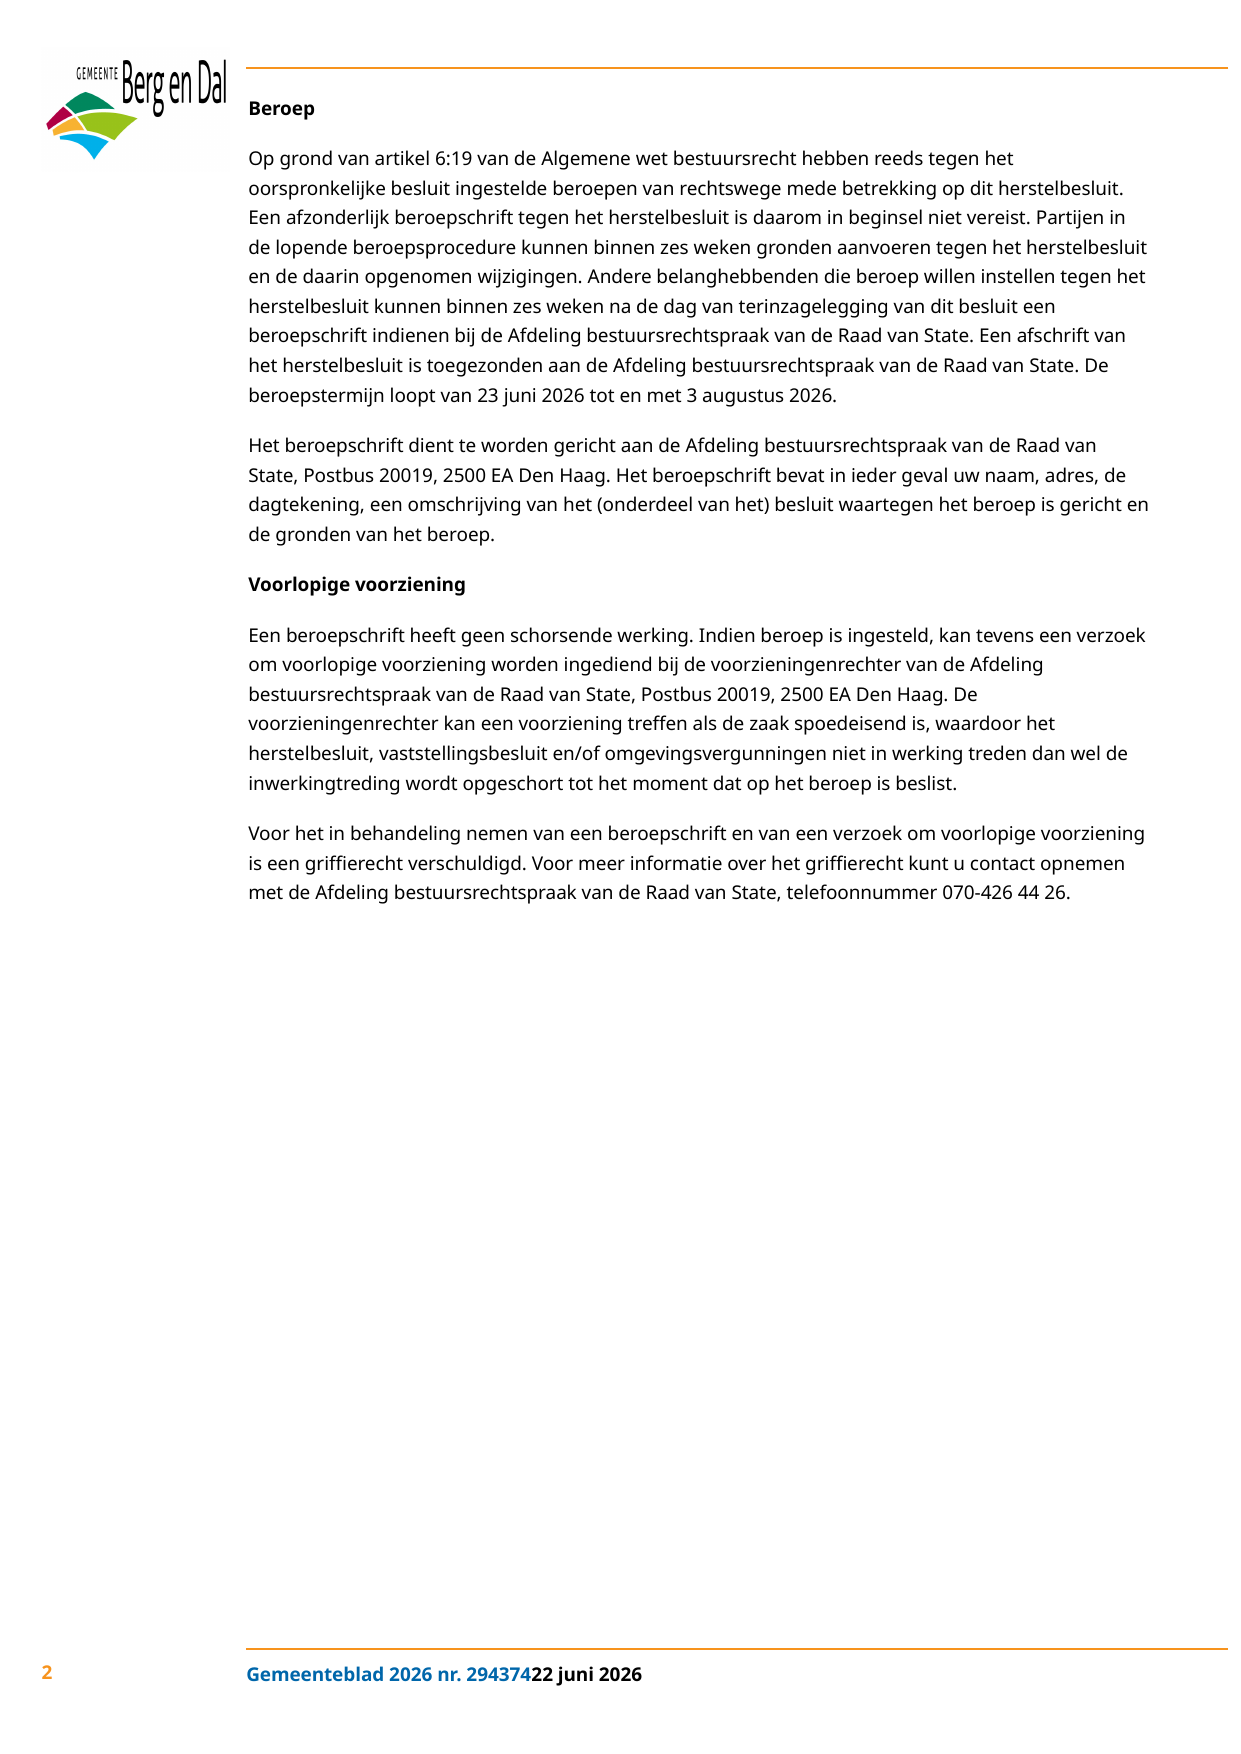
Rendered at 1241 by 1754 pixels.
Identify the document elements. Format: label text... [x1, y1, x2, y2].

text Voor het in behandeling nemen van een beroepschrift en van een verzoek om voorlopige voorziening is een griffierecht verschuldigd. Voor meer informatie over het griffierecht kunt u contact opnemen met de Afdeling bestuursrechtspraak van de Raad van State, telefoonnummer 070-426 44 26. [248, 820, 1152, 905]
text Het beroepschrift dient te worden gericht aan de Afdeling bestuursrechtspraak van de Raad van State, Postbus 20019, 2500 EA Den Haag. Het beroepschrift bevat in ieder geval uw naam, adres, de dagtekening, een omschrijving van het (onderdeel van het) besluit waartegen het beroep is gericht en de gronden van het beroep. [248, 432, 1152, 547]
text Beroep [248, 95, 1152, 121]
picture [41, 47, 231, 172]
text Een beroepschrift heeft geen schorsende werking. Indien beroep is ingesteld, kan tevens een verzoek om voorlopige voorziening worden ingediend bij de voorzieningenrechter van de Afdeling bestuursrechtspraak van de Raad van State, Postbus 20019, 2500 EA Den Haag. De voorzieningenrechter kan een voorziening treffen als de zaak spoedeisend is, waardoor het herstelbesluit, vaststellingsbesluit en/of omgevingsvergunningen niet in werking treden dan wel de inwerkingtreding wordt opgeschort tot het moment dat op het beroep is beslist. [248, 622, 1152, 796]
text Voorlopige voorziening [248, 571, 1152, 597]
text Op grond van artikel 6:19 van de Algemene wet bestuursrecht hebben reeds tegen het oorspronkelijke besluit ingestelde beroepen van rechtswege mede betrekking op dit herstelbesluit. Een afzonderlijk beroepschrift tegen het herstelbesluit is daarom in beginsel niet vereist. Partijen in de lopende beroepsprocedure kunnen binnen zes weken gronden aanvoeren tegen het herstelbesluit en de daarin opgenomen wijzigingen. Andere belanghebbenden die beroep willen instellen tegen het herstelbesluit kunnen binnen zes weken na de dag van terinzagelegging van dit besluit een beroepschrift indienen bij de Afdeling bestuursrechtspraak van de Raad van State. Een afschrift van het herstelbesluit is toegezonden aan de Afdeling bestuursrechtspraak van de Raad van State. De beroepstermijn loopt van 23 juni 2026 tot en met 3 augustus 2026. [248, 145, 1152, 408]
